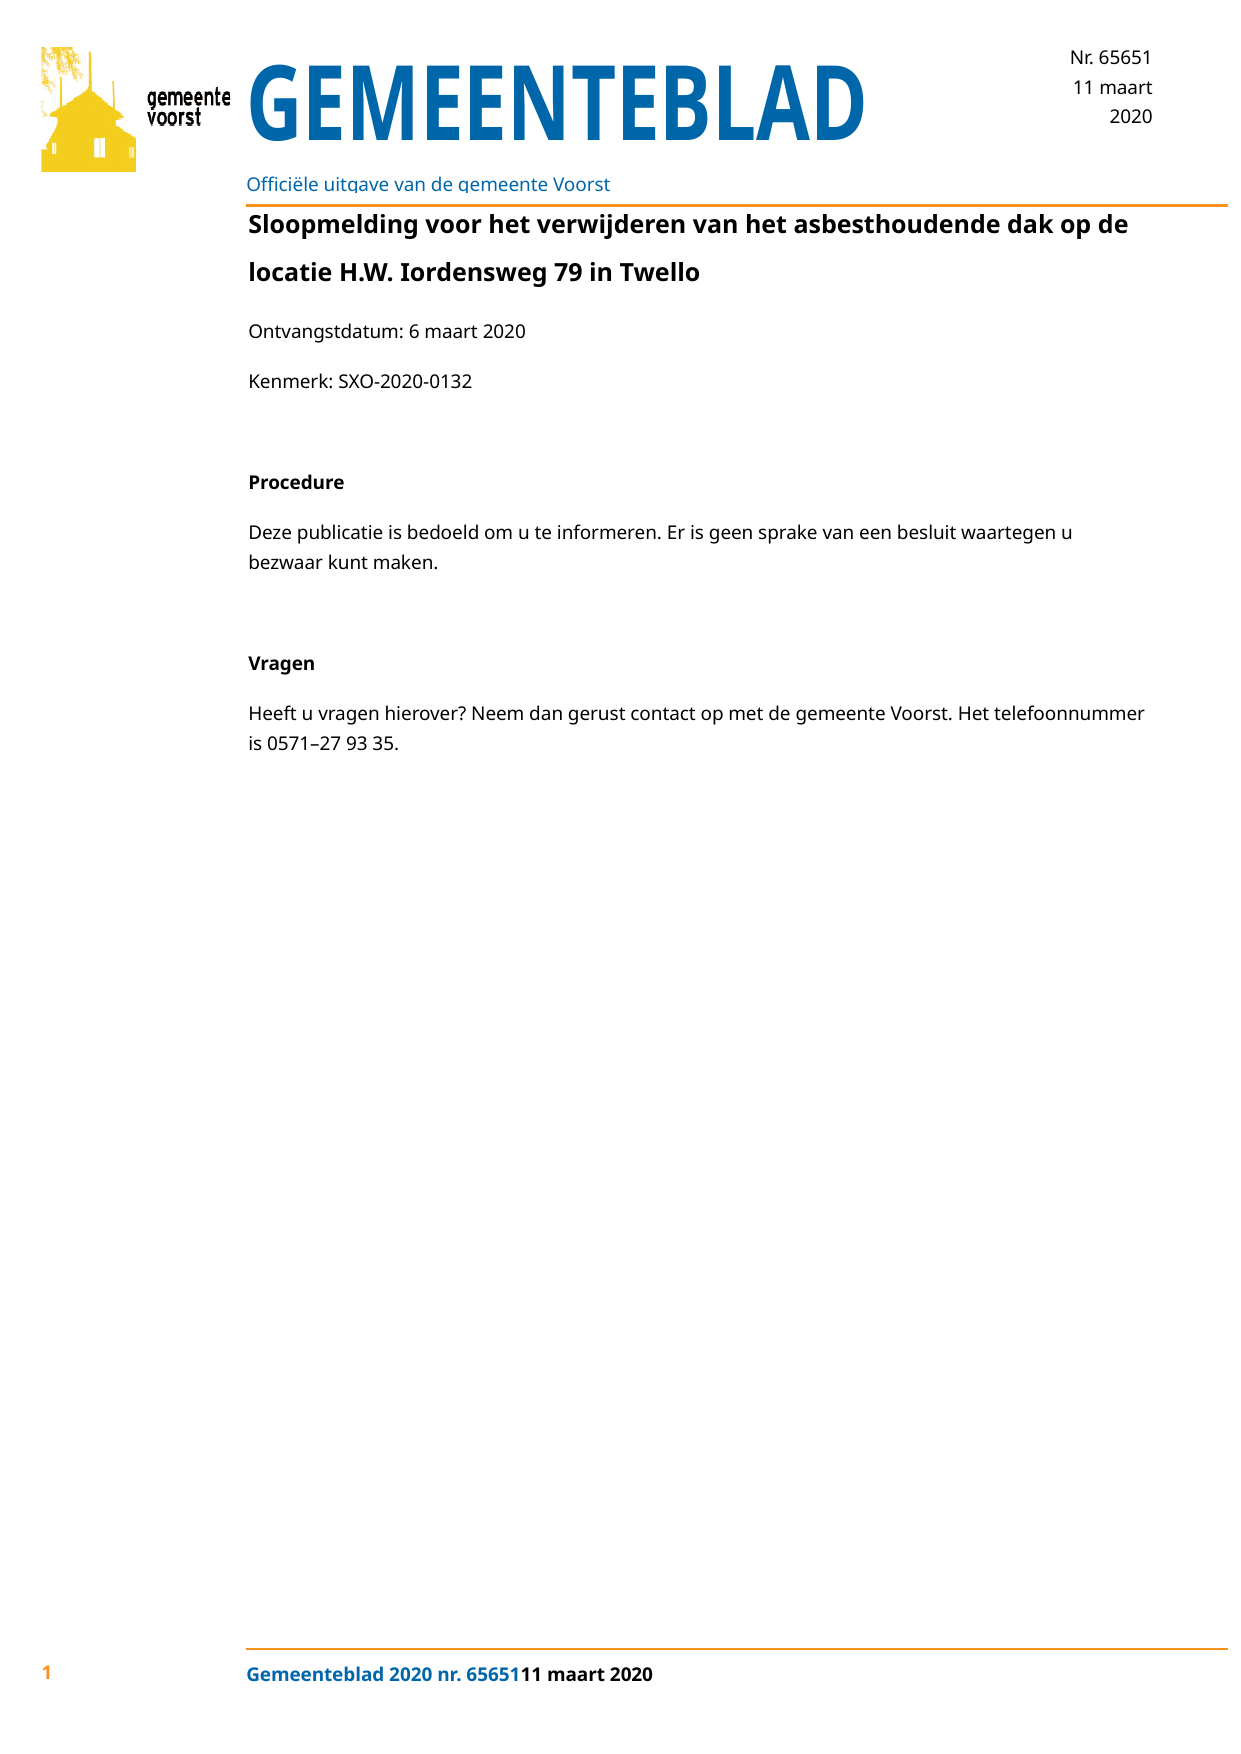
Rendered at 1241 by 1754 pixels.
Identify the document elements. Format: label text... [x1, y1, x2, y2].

text Sloopmelding voor het verwijderen van het asbesthoudende dak op de locatie H.W. Iordensweg 79 in Twello [248, 207, 1152, 288]
text Vragen [248, 650, 1152, 676]
text Deze publicatie is bedoeld om u te informeren. Er is geen sprake van een besluit waartegen u bezwaar kunt maken. [248, 519, 1152, 575]
text Heeft u vragen hierover? Neem dan gerust contact op met de gemeente Voorst. Het telefoonnummer is 0571–27 93 35. [248, 700, 1152, 756]
text Ontvangstdatum: 6 maart 2020 [248, 318, 1152, 344]
picture [41, 47, 231, 172]
text Kenmerk: SXO-2020-0132 [248, 368, 1152, 394]
text Procedure [248, 469, 1152, 495]
